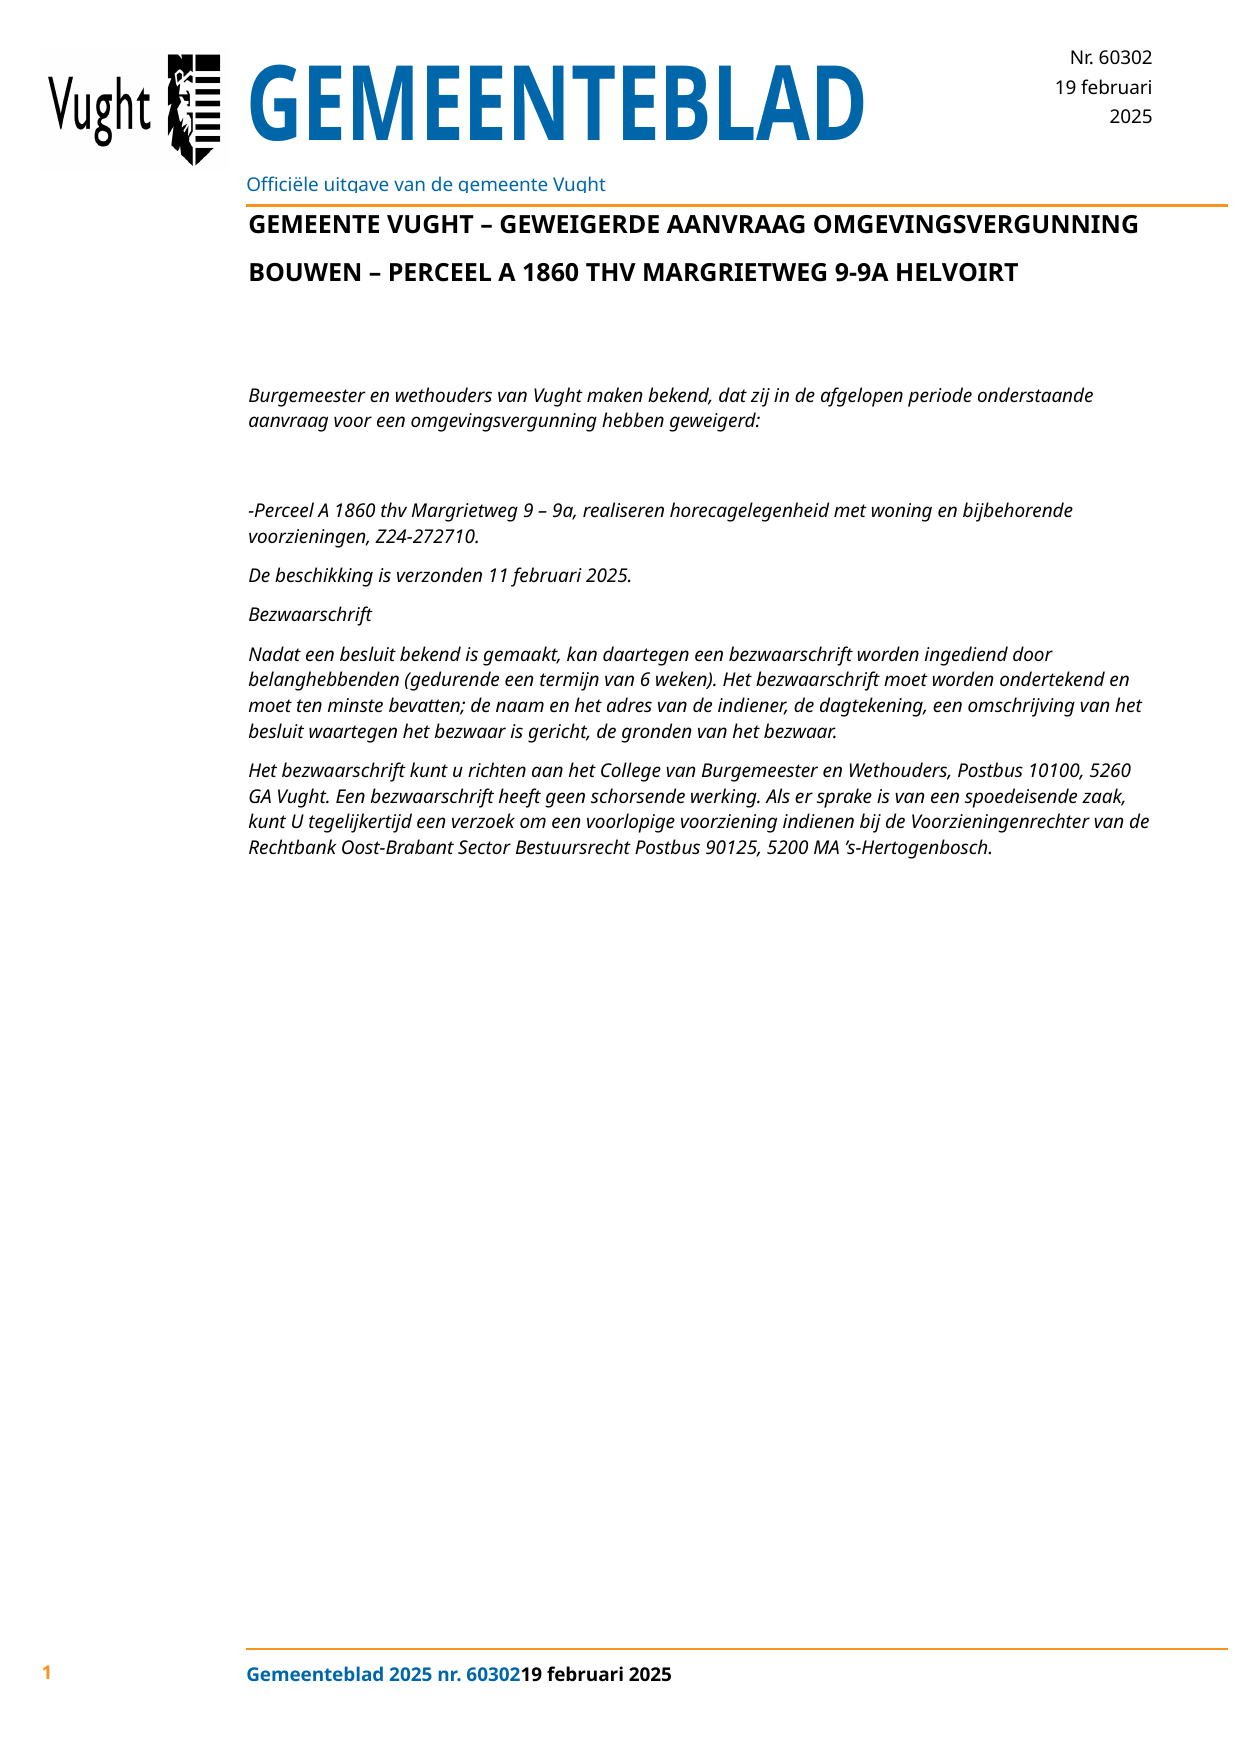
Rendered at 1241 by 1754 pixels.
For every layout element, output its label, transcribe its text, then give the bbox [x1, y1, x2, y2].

text -Perceel A 1860 thv Margrietweg 9 – 9a, realiseren horecagelegenheid met woning en bijbehorende voorzieningen, Z24-272710. [248, 497, 1152, 549]
text GEMEENTE VUGHT – GEWEIGERDE AANVRAAG OMGEVINGSVERGUNNING BOUWEN – PERCEEL A 1860 THV MARGRIETWEG 9-9A HELVOIRT [248, 207, 1152, 288]
text Nadat een besluit bekend is gemaakt, kan daartegen een bezwaarschrift worden ingediend door belanghebbenden (gedurende een termijn van 6 weken). Het bezwaarschrift moet worden ondertekend en moet ten minste bevatten; de naam en het adres van de indiener, de dagtekening, een omschrijving van het besluit waartegen het bezwaar is gericht, de gronden van het bezwaar. [248, 641, 1152, 744]
text Burgemeester en wethouders van Vught maken bekend, dat zij in de afgelopen periode onderstaande aanvraag voor een omgevingsvergunning hebben geweigerd: [248, 382, 1152, 433]
text Bezwaarschrift [248, 602, 1152, 627]
text Het bezwaarschrift kunt u richten aan het College van Burgemeester en Wethouders, Postbus 10100, 5260 GA Vught. Een bezwaarschrift heeft geen schorsende werking. Als er sprake is van een spoedeisende zaak, kunt U tegelijkertijd een verzoek om een voorlopige voorziening indienen bij de Voorzieningenrechter van de Rechtbank Oost-Brabant Sector Bestuursrecht Postbus 90125, 5200 MA ’s-Hertogenbosch. [248, 757, 1152, 860]
text De beschikking is verzonden 11 februari 2025. [248, 562, 1152, 588]
picture [41, 47, 231, 172]
